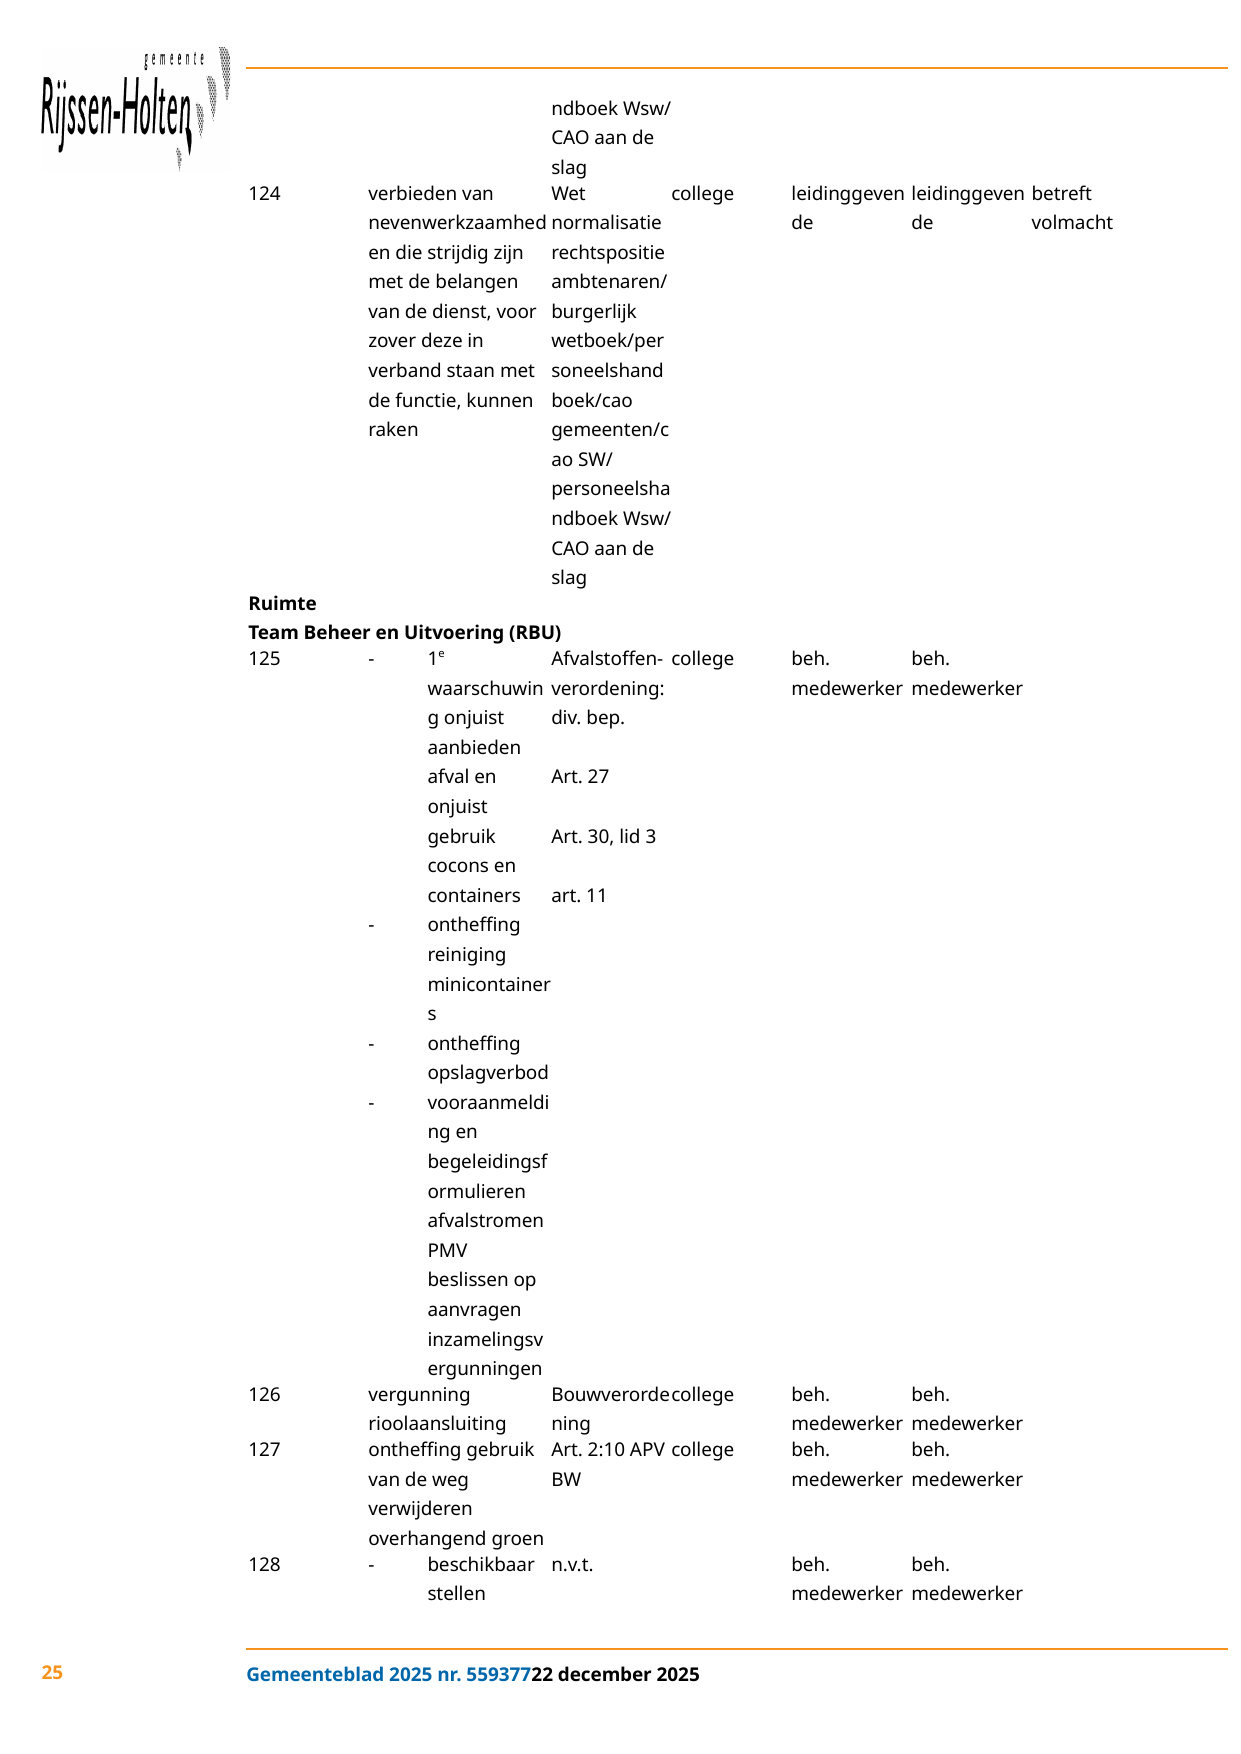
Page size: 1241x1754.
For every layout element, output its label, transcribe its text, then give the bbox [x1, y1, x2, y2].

table_cell beh. medewerker [911, 1381, 1031, 1436]
table_cell beh. medewerker [911, 645, 1031, 1381]
table_cell beh. medewerker [911, 1436, 1031, 1551]
table_cell beh. medewerker [791, 1381, 911, 1436]
table_cell 127 [248, 1436, 368, 1551]
table_cell [1031, 1436, 1152, 1551]
table_cell betreft volmacht [1031, 180, 1152, 590]
table_cell [1031, 95, 1152, 180]
table_cell verbieden van nevenwerkzaamheden die strijdig zijn met de belangen van de dienst, voor zover deze in verband staan met de functie, kunnen raken [368, 180, 551, 590]
table_cell [671, 95, 791, 180]
table_cell college [671, 180, 791, 590]
table_cell n.v.t. [551, 1551, 671, 1606]
table_cell [1031, 645, 1152, 1381]
table_cell leidinggevende [911, 180, 1031, 590]
table_cell beschikbaar stellen [368, 1551, 551, 1606]
table_cell vergunning rioolaansluiting [368, 1381, 551, 1436]
table_cell 128 [248, 1551, 368, 1606]
table_cell Afvalstoffen- verordening: div. bep. Art. 27 Art. 30, lid 3 art. 11 [551, 645, 671, 1381]
table_cell 125 [248, 645, 368, 1381]
picture [41, 47, 231, 172]
table_cell 126 [248, 1381, 368, 1436]
table_cell [791, 95, 911, 180]
table_cell [248, 95, 368, 180]
table_cell 124 [248, 180, 368, 590]
table_cell college [671, 1381, 791, 1436]
table_cell beh. medewerker [791, 1551, 911, 1606]
table_cell [1031, 1551, 1152, 1606]
table_cell Art. 2:10 APV BW [551, 1436, 671, 1551]
table_cell beh. medewerker [911, 1551, 1031, 1606]
table_cell college [671, 645, 791, 1381]
table_cell leidinggevende [791, 180, 911, 590]
table_cell [911, 95, 1031, 180]
table_cell [671, 1551, 791, 1606]
table_cell [1031, 1381, 1152, 1436]
table_cell ndboek Wsw/ CAO aan de slag [551, 95, 671, 180]
table_cell Bouwverordening [551, 1381, 671, 1436]
table_cell beh. medewerker [791, 645, 911, 1381]
table_cell college [671, 1436, 791, 1551]
table_cell beh. medewerker [791, 1436, 911, 1551]
table_cell [368, 95, 551, 180]
table_cell Wet normalisatie rechtspositie ambtenaren/burgerlijk wetboek/personeelshandboek/cao gemeenten/cao SW/ personeelshandboek Wsw/ CAO aan de slag [551, 180, 671, 590]
table_cell Ruimte Team Beheer en Uitvoering (RBU) [248, 590, 1152, 645]
table_cell ontheffing gebruik van de weg verwijderen overhangend groen [368, 1436, 551, 1551]
table_cell 1e waarschuwing onjuist aanbieden afval en onjuist gebruik cocons en containers ontheffing reiniging minicontainers ontheffing opslagverbod vooraanmelding en begeleidingsformulieren afvalstromen PMV beslissen op aanvragen inzamelingsvergunningen [368, 645, 551, 1381]
